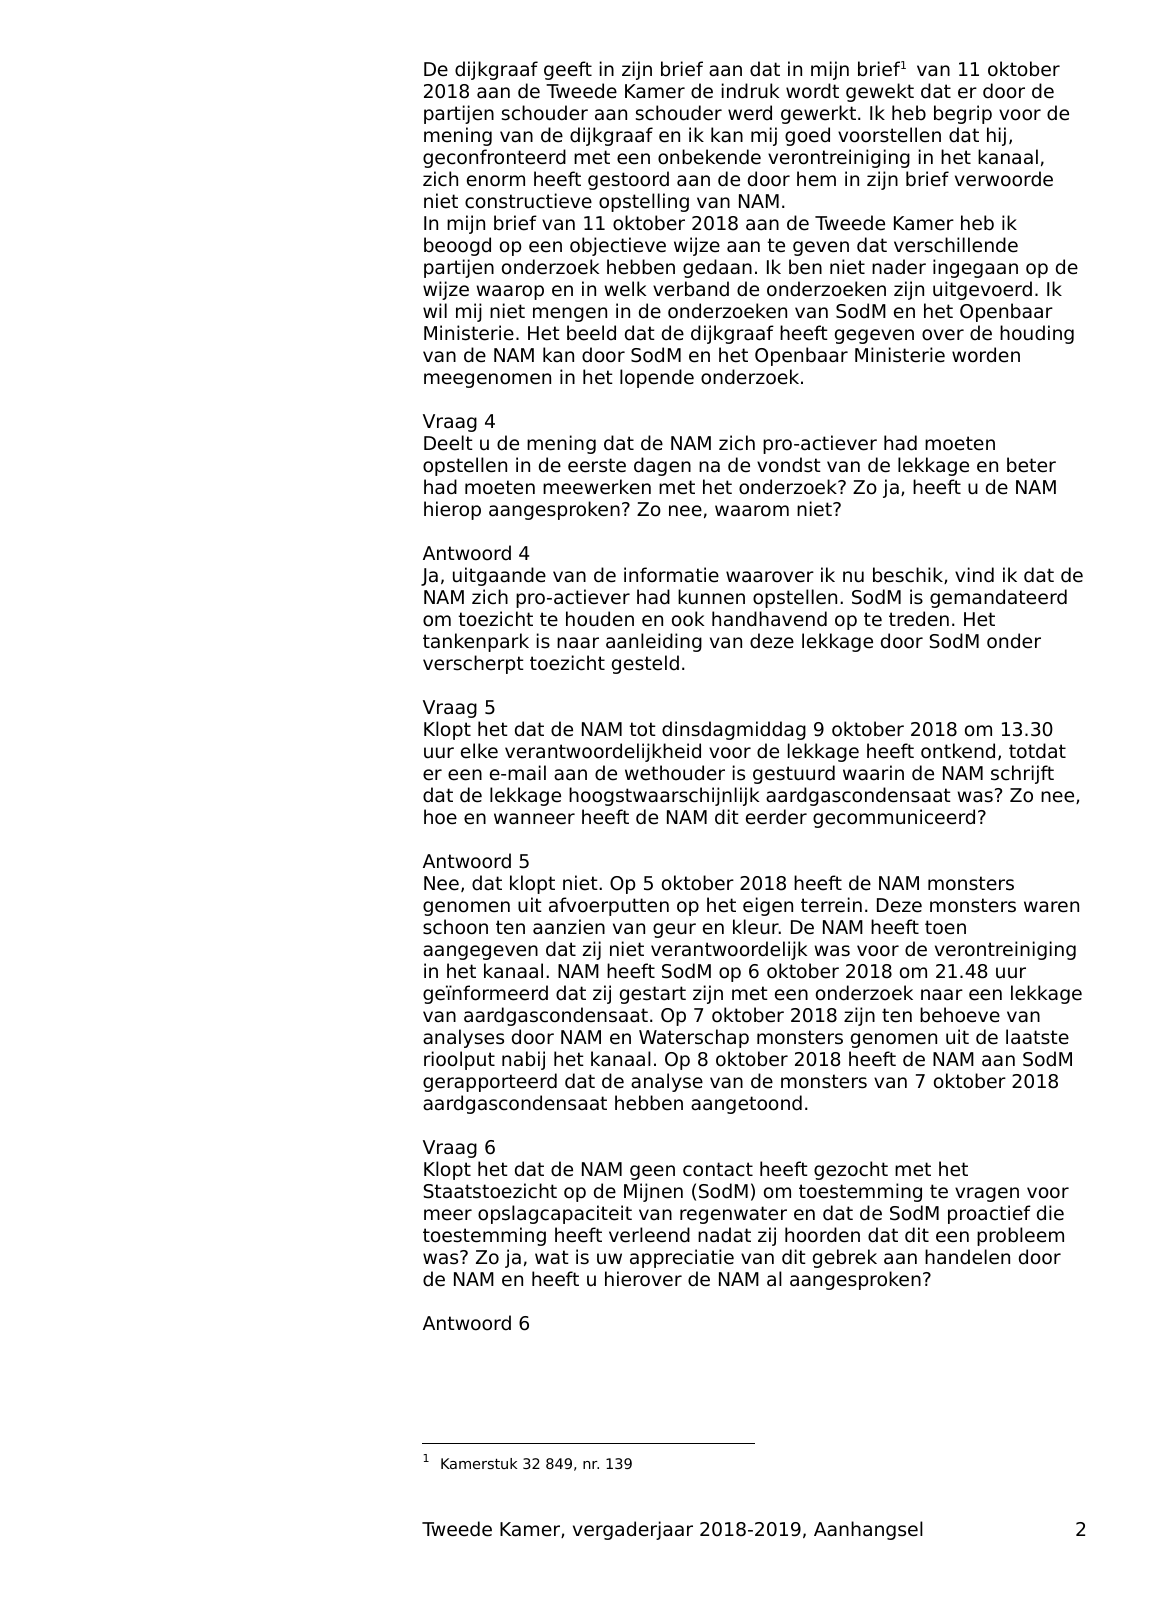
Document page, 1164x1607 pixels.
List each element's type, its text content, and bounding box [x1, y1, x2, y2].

text Nee, dat klopt niet. Op 5 oktober 2018 heeft de NAM monsters genomen uit afvoerputten op het eigen terrein. Deze monsters waren schoon ten aanzien van geur en kleur. De NAM heeft toen aangegeven dat zij niet verantwoordelijk was voor de verontreiniging in het kanaal. NAM heeft SodM op 6 oktober 2018 om 21.48 uur geïnformeerd dat zij gestart zijn met een onderzoek naar een lekkage van aardgascondensaat. Op 7 oktober 2018 zijn ten behoeve van analyses door NAM en Waterschap monsters genomen uit de laatste rioolput nabij het kanaal. Op 8 oktober 2018 heeft de NAM aan SodM gerapporteerd dat de analyse van de monsters van 7 oktober 2018 aardgascondensaat hebben aangetoond. [422, 873, 1087, 1115]
text In mijn brief van 11 oktober 2018 aan de Tweede Kamer heb ik beoogd op een objectieve wijze aan te geven dat verschillende partijen onderzoek hebben gedaan. Ik ben niet nader ingegaan op de wijze waarop en in welk verband de onderzoeken zijn uitgevoerd. Ik wil mij niet mengen in de onderzoeken van SodM en het Openbaar Ministerie. Het beeld dat de dijkgraaf heeft gegeven over de houding van de NAM kan door SodM en het Openbaar Ministerie worden meegenomen in het lopende onderzoek. [422, 213, 1087, 389]
text Vraag 4 [422, 411, 1087, 433]
text Antwoord 4 [422, 543, 1087, 565]
text Klopt het dat de NAM tot dinsdagmiddag 9 oktober 2018 om 13.30 uur elke verantwoordelijkheid voor de lekkage heeft ontkend, totdat er een e-mail aan de wethouder is gestuurd waarin de NAM schrijft dat de lekkage hoogstwaarschijnlijk aardgascondensaat was? Zo nee, hoe en wanneer heeft de NAM dit eerder gecommuniceerd? [422, 719, 1087, 829]
text Klopt het dat de NAM geen contact heeft gezocht met het Staatstoezicht op de Mijnen (SodM) om toestemming te vragen voor meer opslagcapaciteit van regenwater en dat de SodM proactief die toestemming heeft verleend nadat zij hoorden dat dit een probleem was? Zo ja, wat is uw appreciatie van dit gebrek aan handelen door de NAM en heeft u hierover de NAM al aangesproken? [422, 1159, 1087, 1291]
text Kamerstuk 32 849, nr. 139 [422, 1452, 1087, 1474]
text Vraag 5 [422, 697, 1087, 719]
text Deelt u de mening dat de NAM zich pro-actiever had moeten opstellen in de eerste dagen na de vondst van de lekkage en beter had moeten meewerken met het onderzoek? Zo ja, heeft u de NAM hierop aangesproken? Zo nee, waarom niet? [422, 433, 1087, 521]
text Antwoord 6 [422, 1313, 1087, 1335]
text Vraag 6 [422, 1137, 1087, 1159]
text De dijkgraaf geeft in zijn brief aan dat in mijn brief van 11 oktober 2018 aan de Tweede Kamer de indruk wordt gewekt dat er door de partijen schouder aan schouder werd gewerkt. Ik heb begrip voor de mening van de dijkgraaf en ik kan mij goed voorstellen dat hij, geconfronteerd met een onbekende verontreiniging in het kanaal, zich enorm heeft gestoord aan de door hem in zijn brief verwoorde niet constructieve opstelling van NAM. [422, 59, 1087, 213]
text Ja, uitgaande van de informatie waarover ik nu beschik, vind ik dat de NAM zich pro-actiever had kunnen opstellen. SodM is gemandateerd om toezicht te houden en ook handhavend op te treden. Het tankenpark is naar aanleiding van deze lekkage door SodM onder verscherpt toezicht gesteld. [422, 565, 1087, 675]
text Antwoord 5 [422, 851, 1087, 873]
